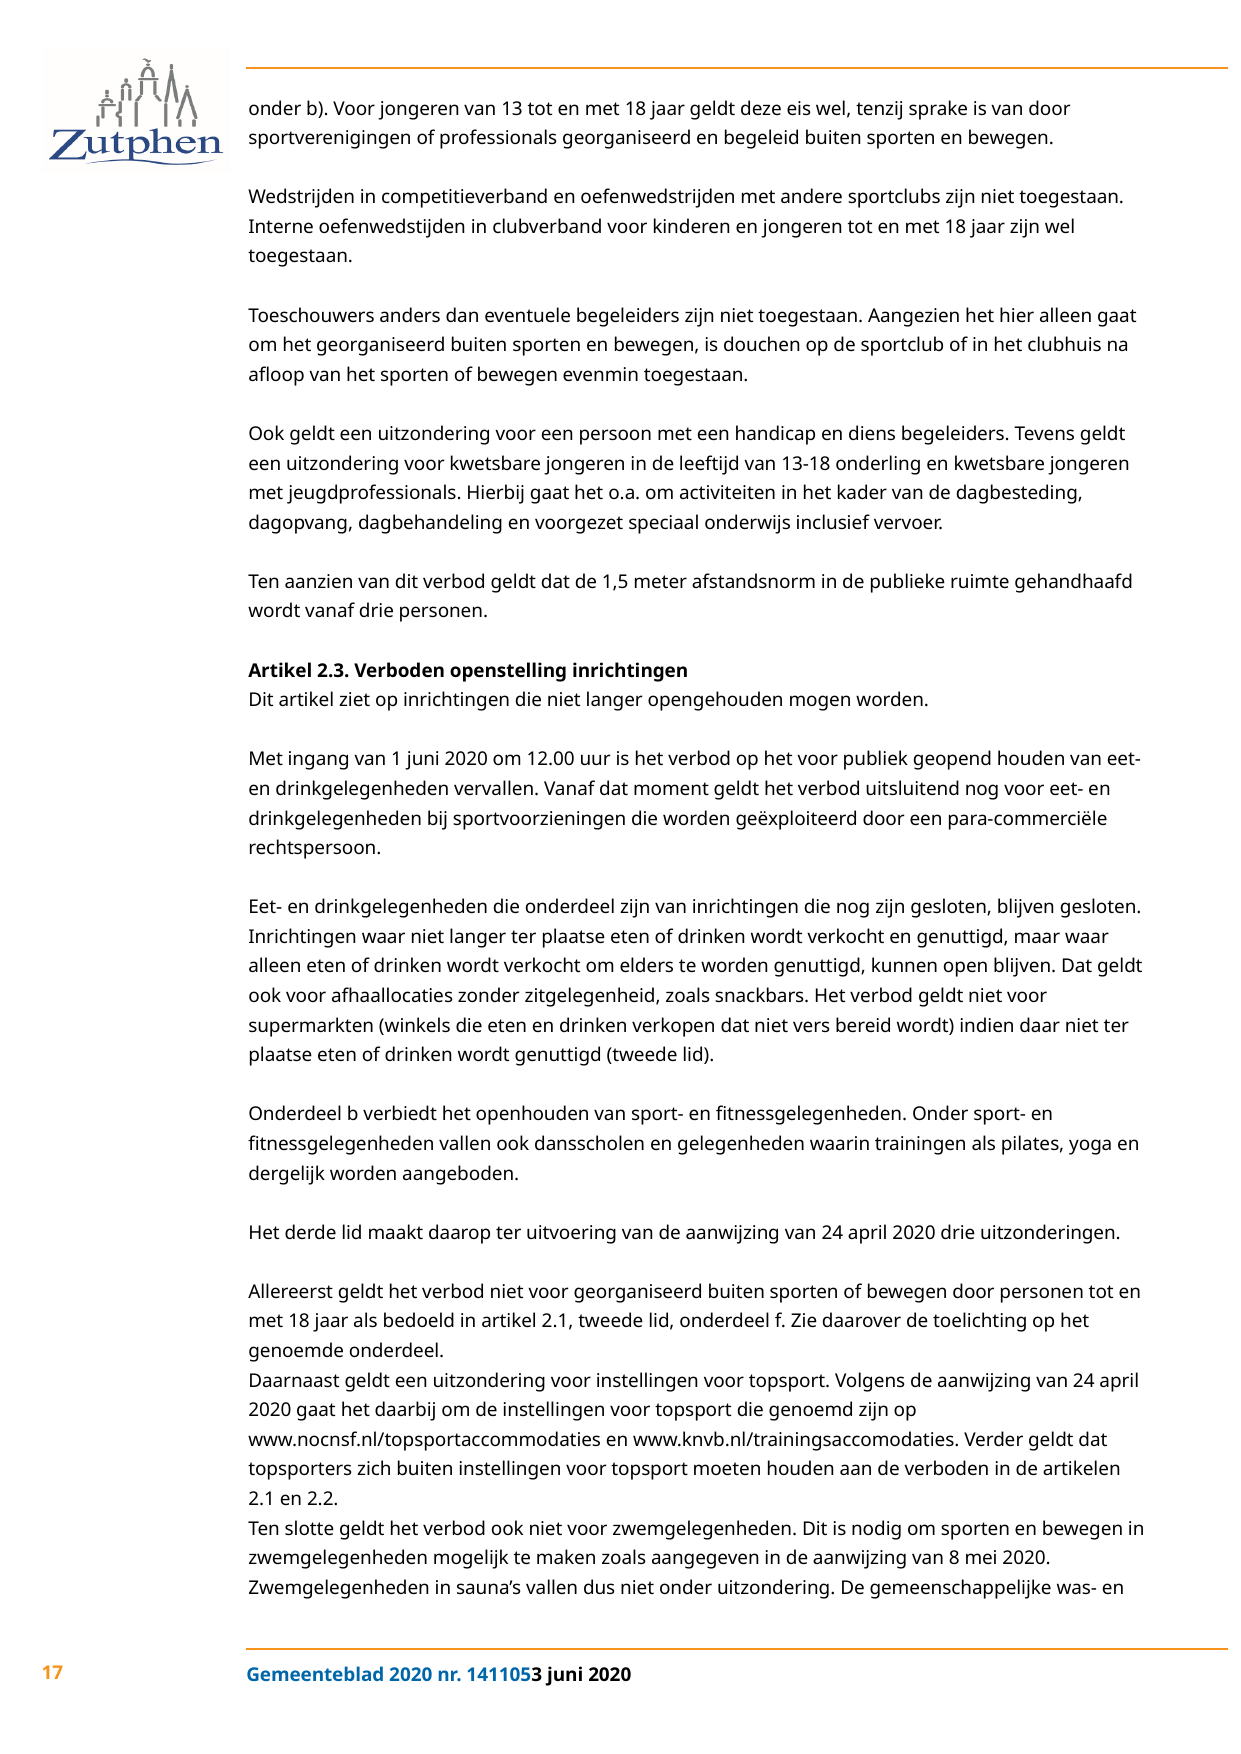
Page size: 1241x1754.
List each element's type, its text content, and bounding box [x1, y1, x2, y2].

text Het derde lid maakt daarop ter uitvoering van de aanwijzing van 24 april 2020 drie uitzonderingen. [248, 1219, 1152, 1245]
text Wedstrijden in competitieverband en oefenwedstrijden met andere sportclubs zijn niet toegestaan. Interne oefenwedstijden in clubverband voor kinderen en jongeren tot en met 18 jaar zijn wel toegestaan. [248, 183, 1152, 268]
text Ten aanzien van dit verbod geldt dat de 1,5 meter afstandsnorm in de publieke ruimte gehandhaafd wordt vanaf drie personen. [248, 568, 1152, 623]
text Ten slotte geldt het verbod ook niet voor zwemgelegenheden. Dit is nodig om sporten en bewegen in zwemgelegenheden mogelijk te maken zoals aangegeven in de aanwijzing van 8 mei 2020. Zwemgelegenheden in sauna’s vallen dus niet onder uitzondering. De gemeenschappelijke was- en [248, 1515, 1152, 1600]
text onder b). Voor jongeren van 13 tot en met 18 jaar geldt deze eis wel, tenzij sprake is van door sportverenigingen of professionals georganiseerd en begeleid buiten sporten en bewegen. [248, 95, 1152, 150]
text Toeschouwers anders dan eventuele begeleiders zijn niet toegestaan. Aangezien het hier alleen gaat om het georganiseerd buiten sporten en bewegen, is douchen op de sportclub of in het clubhuis na afloop van het sporten of bewegen evenmin toegestaan. [248, 302, 1152, 387]
text Daarnaast geldt een uitzondering voor instellingen voor topsport. Volgens de aanwijzing van 24 april 2020 gaat het daarbij om de instellingen voor topsport die genoemd zijn op www.nocnsf.nl/topsportaccommodaties en www.knvb.nl/trainingsaccomodaties. Verder geldt dat topsporters zich buiten instellingen voor topsport moeten houden aan de verboden in de artikelen 2.1 en 2.2. [248, 1367, 1152, 1511]
text Artikel 2.3. Verboden openstelling inrichtingen [248, 657, 1152, 683]
text Onderdeel b verbiedt het openhouden van sport- en fitnessgelegenheden. Onder sport- en fitnessgelegenheden vallen ook dansscholen en gelegenheden waarin trainingen als pilates, yoga en dergelijk worden aangeboden. [248, 1101, 1152, 1186]
text Dit artikel ziet op inrichtingen die niet langer opengehouden mogen worden. [248, 686, 1152, 712]
text Allereerst geldt het verbod niet voor georganiseerd buiten sporten of bewegen door personen tot en met 18 jaar als bedoeld in artikel 2.1, tweede lid, onderdeel f. Zie daarover de toelichting op het genoemde onderdeel. [248, 1278, 1152, 1363]
text Ook geldt een uitzondering voor een persoon met een handicap en diens begeleiders. Tevens geldt een uitzondering voor kwetsbare jongeren in de leeftijd van 13-18 onderling en kwetsbare jongeren met jeugdprofessionals. Hierbij gaat het o.a. om activiteiten in het kader van de dagbesteding, dagopvang, dagbehandeling en voorgezet speciaal onderwijs inclusief vervoer. [248, 420, 1152, 535]
text Met ingang van 1 juni 2020 om 12.00 uur is het verbod op het voor publiek geopend houden van eet- en drinkgelegenheden vervallen. Vanaf dat moment geldt het verbod uitsluitend nog voor eet- en drinkgelegenheden bij sportvoorzieningen die worden geëxploiteerd door een para-commerciële rechtspersoon. [248, 746, 1152, 860]
text Eet- en drinkgelegenheden die onderdeel zijn van inrichtingen die nog zijn gesloten, blijven gesloten. Inrichtingen waar niet langer ter plaatse eten of drinken wordt verkocht en genuttigd, maar waar alleen eten of drinken wordt verkocht om elders te worden genuttigd, kunnen open blijven. Dat geldt ook voor afhaallocaties zonder zitgelegenheid, zoals snackbars. Het verbod geldt niet voor supermarkten (winkels die eten en drinken verkopen dat niet vers bereid wordt) indien daar niet ter plaatse eten of drinken wordt genuttigd (tweede lid). [248, 893, 1152, 1067]
picture [41, 47, 231, 172]
